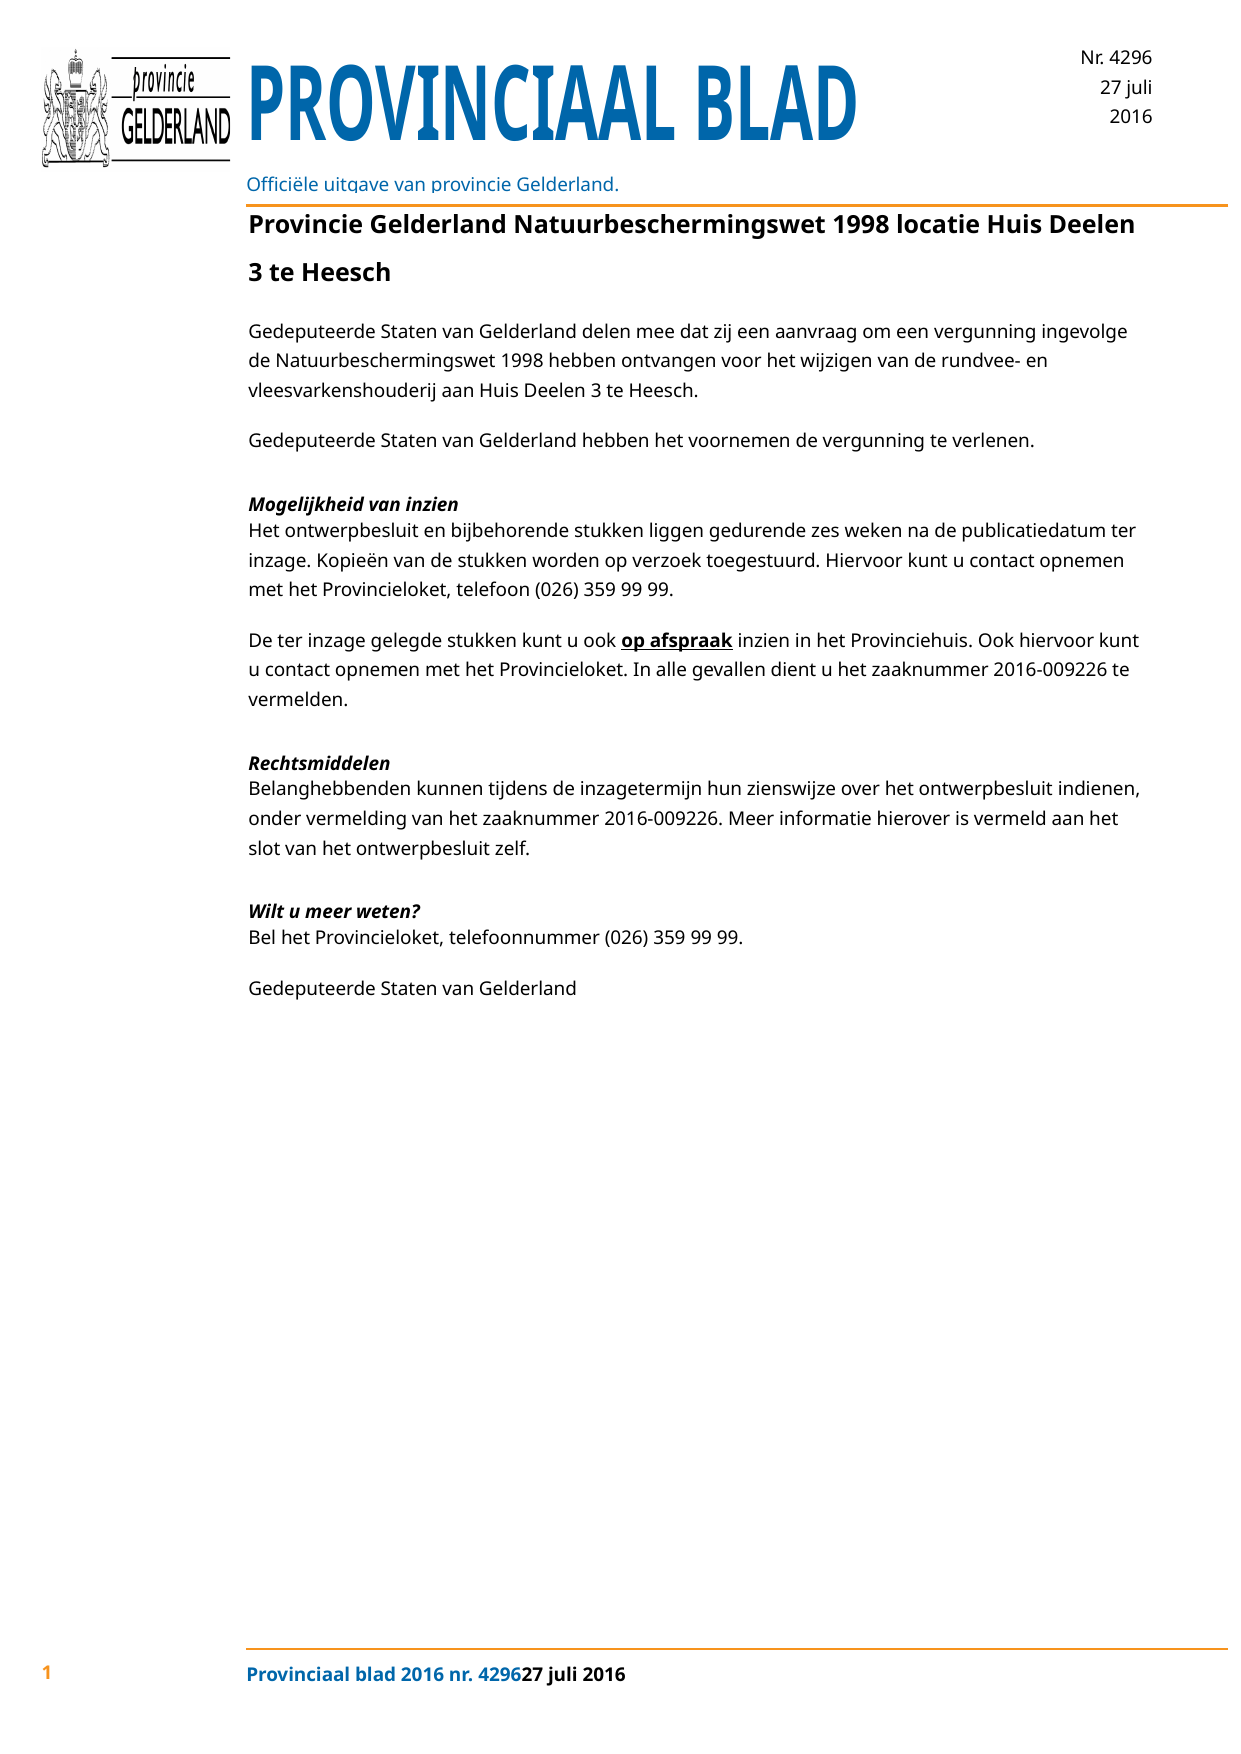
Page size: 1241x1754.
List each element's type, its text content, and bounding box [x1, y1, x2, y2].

text De ter inzage gelegde stukken kunt u ook op afspraak inzien in het Provinciehuis. Ook hiervoor kunt u contact opnemen met het Provincieloket. In alle gevallen dient u het zaaknummer 2016-009226 te vermelden. [248, 627, 1152, 712]
text Bel het Provincieloket, telefoonnummer (026) 359 99 99. [248, 924, 1152, 950]
text Gedeputeerde Staten van Gelderland [248, 975, 1152, 1001]
text Provincie Gelderland Natuurbeschermingswet 1998 locatie Huis Deelen 3 te Heesch [248, 207, 1152, 288]
picture [41, 47, 231, 172]
text Gedeputeerde Staten van Gelderland delen mee dat zij een aanvraag om een vergunning ingevolge de Natuurbeschermingswet 1998 hebben ontvangen voor het wijzigen van de rundvee- en vleesvarkenshouderij aan Huis Deelen 3 te Heesch. [248, 318, 1152, 403]
text Wilt u meer weten? [248, 899, 1152, 924]
text Rechtsmiddelen [248, 750, 1152, 776]
text Mogelijkheid van inzien [248, 491, 1152, 517]
text Het ontwerpbesluit en bijbehorende stukken liggen gedurende zes weken na de publicatiedatum ter inzage. Kopieën van de stukken worden op verzoek toegestuurd. Hiervoor kunt u contact opnemen met het Provincieloket, telefoon (026) 359 99 99. [248, 517, 1152, 602]
text Belanghebbenden kunnen tijdens de inzagetermijn hun zienswijze over het ontwerpbesluit indienen, onder vermelding van het zaaknummer 2016-009226. Meer informatie hierover is vermeld aan het slot van het ontwerpbesluit zelf. [248, 776, 1152, 861]
text Gedeputeerde Staten van Gelderland hebben het voornemen de vergunning te verlenen. [248, 427, 1152, 453]
